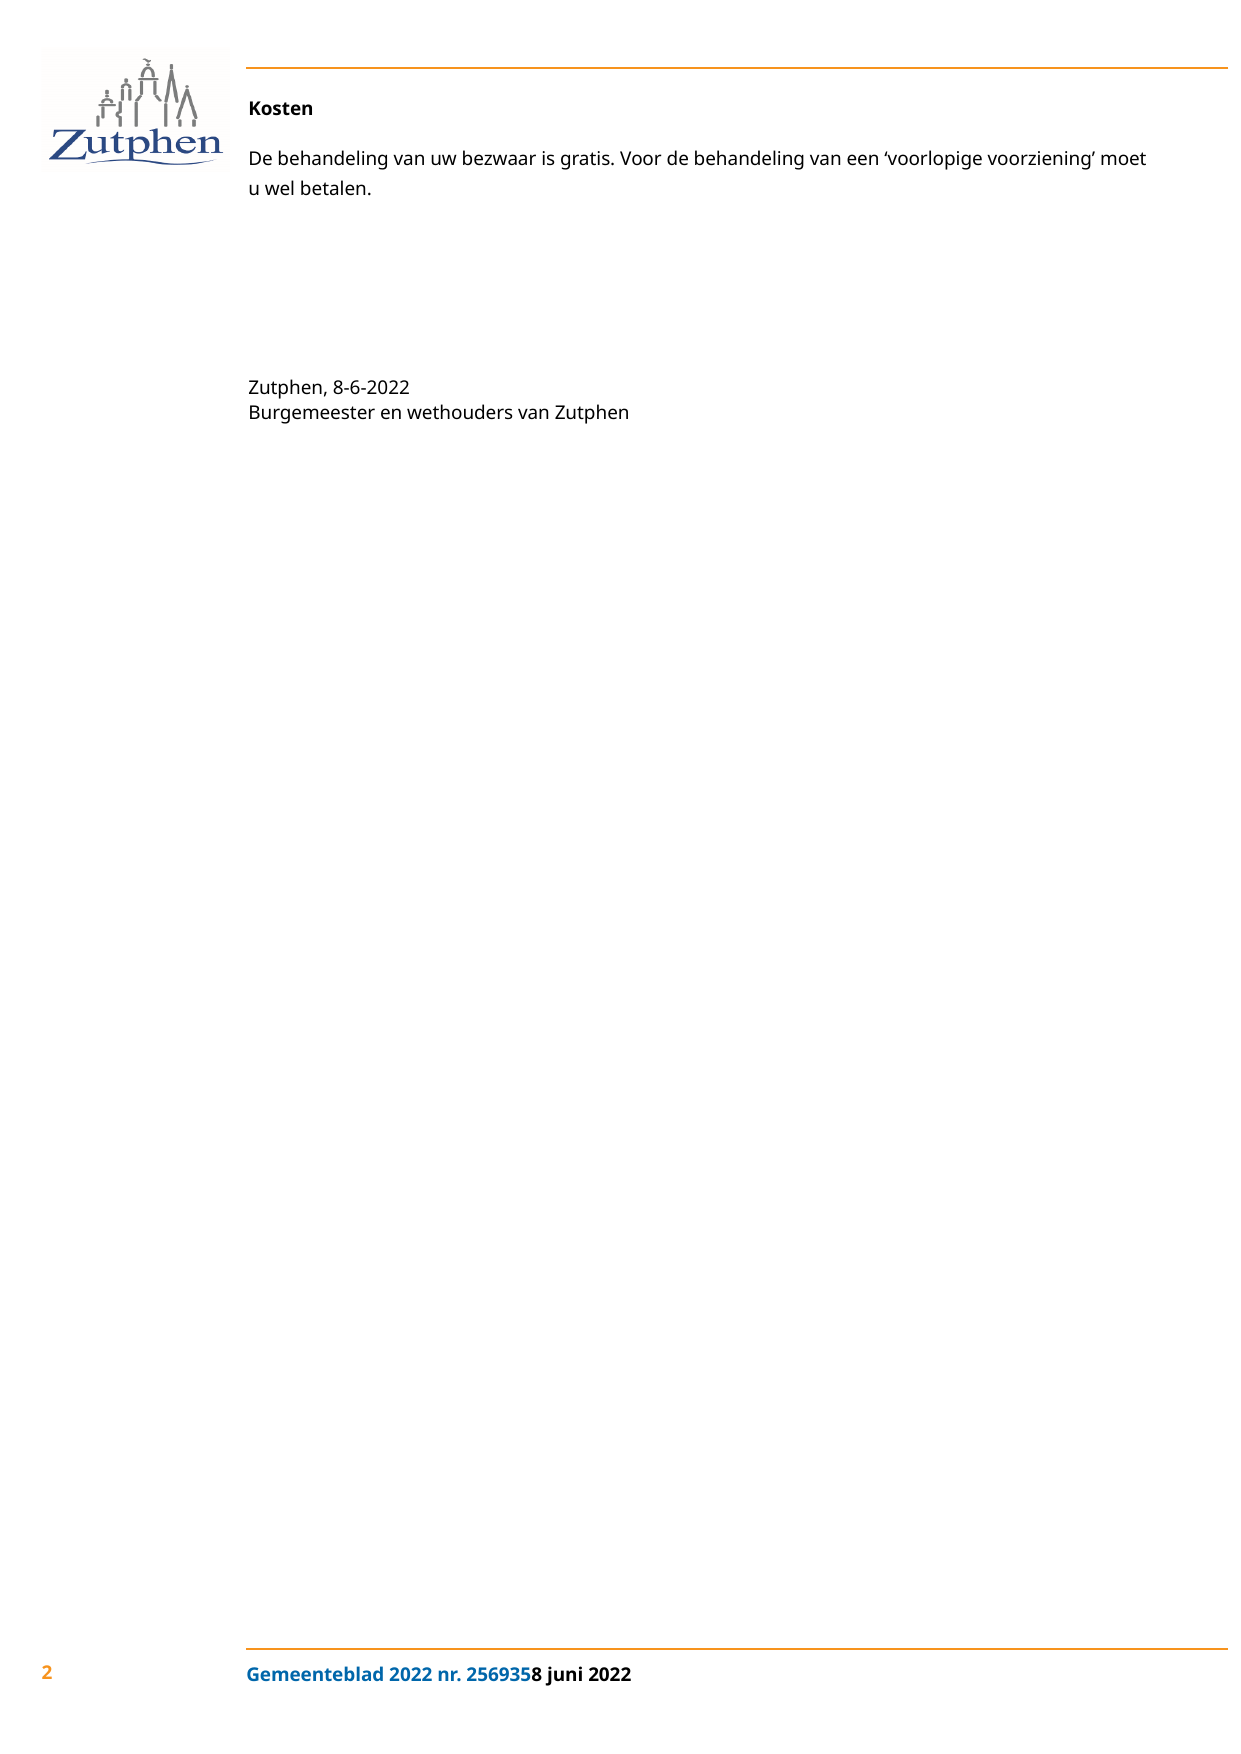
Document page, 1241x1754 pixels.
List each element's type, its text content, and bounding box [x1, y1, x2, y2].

picture [41, 47, 231, 172]
text Zutphen, 8-6-2022 [248, 374, 1152, 399]
text Burgemeester en wethouders van Zutphen [248, 399, 1152, 425]
text De behandeling van uw bezwaar is gratis. Voor de behandeling van een ‘voorlopige voorziening’ moet u wel betalen. [248, 145, 1152, 201]
text Kosten [248, 95, 1152, 121]
